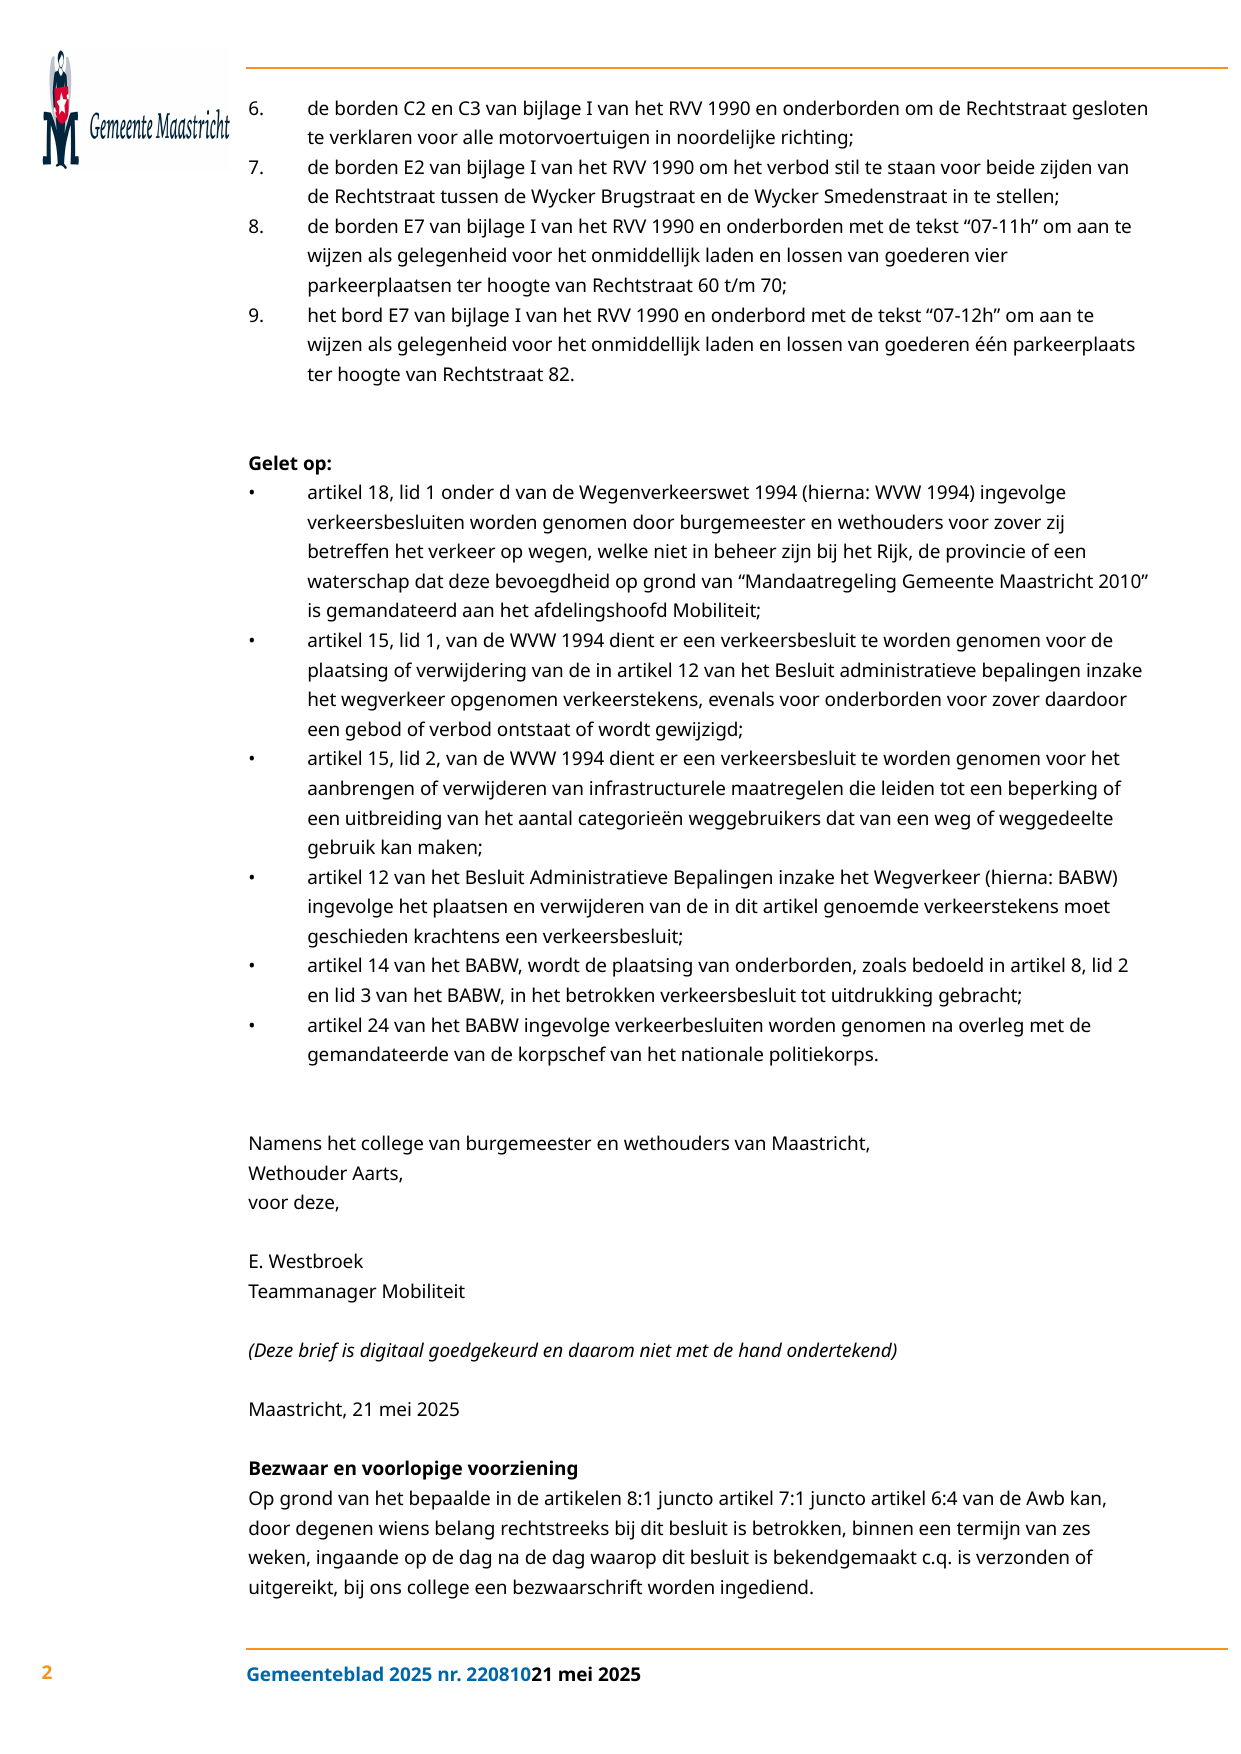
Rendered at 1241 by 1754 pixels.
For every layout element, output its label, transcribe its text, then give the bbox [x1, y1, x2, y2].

list artikel 24 van het BABW ingevolge verkeerbesluiten worden genomen na overleg met de gemandateerde van de korpschef van het nationale politiekorps. [248, 1012, 1152, 1067]
list artikel 12 van het Besluit Administratieve Bepalingen inzake het Wegverkeer (hierna: BABW) ingevolge het plaatsen en verwijderen van de in dit artikel genoemde verkeerstekens moet geschieden krachtens een verkeersbesluit; [248, 864, 1152, 949]
list artikel 15, lid 1, van de WVW 1994 dient er een verkeersbesluit te worden genomen voor de plaatsing of verwijdering van de in artikel 12 van het Besluit administratieve bepalingen inzake het wegverkeer opgenomen verkeerstekens, evenals voor onderborden voor zover daardoor een gebod of verbod ontstaat of wordt gewijzigd; [248, 627, 1152, 742]
text Op grond van het bepaalde in de artikelen 8:1 juncto artikel 7:1 juncto artikel 6:4 van de Awb kan, door degenen wiens belang rechtstreeks bij dit besluit is betrokken, binnen een termijn van zes weken, ingaande op de dag na de dag waarop dit besluit is bekendgemaakt c.q. is verzonden of uitgereikt, bij ons college een bezwaarschrift worden ingediend. [248, 1485, 1152, 1600]
text Teammanager Mobiliteit [248, 1278, 1152, 1304]
list de borden E2 van bijlage I van het RVV 1990 om het verbod stil te staan voor beide zijden van de Rechtstraat tussen de Wycker Brugstraat en de Wycker Smedenstraat in te stellen; [248, 154, 1152, 209]
list artikel 15, lid 2, van de WVW 1994 dient er een verkeersbesluit te worden genomen voor het aanbrengen of verwijderen van infrastructurele maatregelen die leiden tot een beperking of een uitbreiding van het aantal categorieën weggebruikers dat van een weg of weggedeelte gebruik kan maken; [248, 746, 1152, 860]
list artikel 18, lid 1 onder d van de Wegenverkeerswet 1994 (hierna: WVW 1994) ingevolge verkeersbesluiten worden genomen door burgemeester en wethouders voor zover zij betreffen het verkeer op wegen, welke niet in beheer zijn bij het Rijk, de provincie of een waterschap dat deze bevoegdheid op grond van “Mandaatregeling Gemeente Maastricht 2010” is gemandateerd aan het afdelingshoofd Mobiliteit; [248, 479, 1152, 623]
picture [41, 47, 231, 172]
text Wethouder Aarts, [248, 1160, 1152, 1186]
list artikel 14 van het BABW, wordt de plaatsing van onderborden, zoals bedoeld in artikel 8, lid 2 en lid 3 van het BABW, in het betrokken verkeersbesluit tot uitdrukking gebracht; [248, 953, 1152, 1008]
text Maastricht, 21 mei 2025 [248, 1396, 1152, 1422]
text E. Westbroek [248, 1248, 1152, 1274]
text Bezwaar en voorlopige voorziening [248, 1456, 1152, 1481]
list het bord E7 van bijlage I van het RVV 1990 en onderbord met de tekst “07-12h” om aan te wijzen als gelegenheid voor het onmiddellijk laden en lossen van goederen één parkeerplaats ter hoogte van Rechtstraat 82. [248, 302, 1152, 387]
list de borden C2 en C3 van bijlage I van het RVV 1990 en onderborden om de Rechtstraat gesloten te verklaren voor alle motorvoertuigen in noordelijke richting; [248, 95, 1152, 150]
text voor deze, [248, 1189, 1152, 1215]
text Namens het college van burgemeester en wethouders van Maastricht, [248, 1130, 1152, 1156]
list de borden E7 van bijlage I van het RVV 1990 en onderborden met de tekst “07-11h” om aan te wijzen als gelegenheid voor het onmiddellijk laden en lossen van goederen vier parkeerplaatsen ter hoogte van Rechtstraat 60 t/m 70; [248, 213, 1152, 298]
text Gelet op: [248, 450, 1152, 476]
text (Deze brief is digitaal goedgekeurd en daarom niet met de hand ondertekend) [248, 1337, 1152, 1363]
